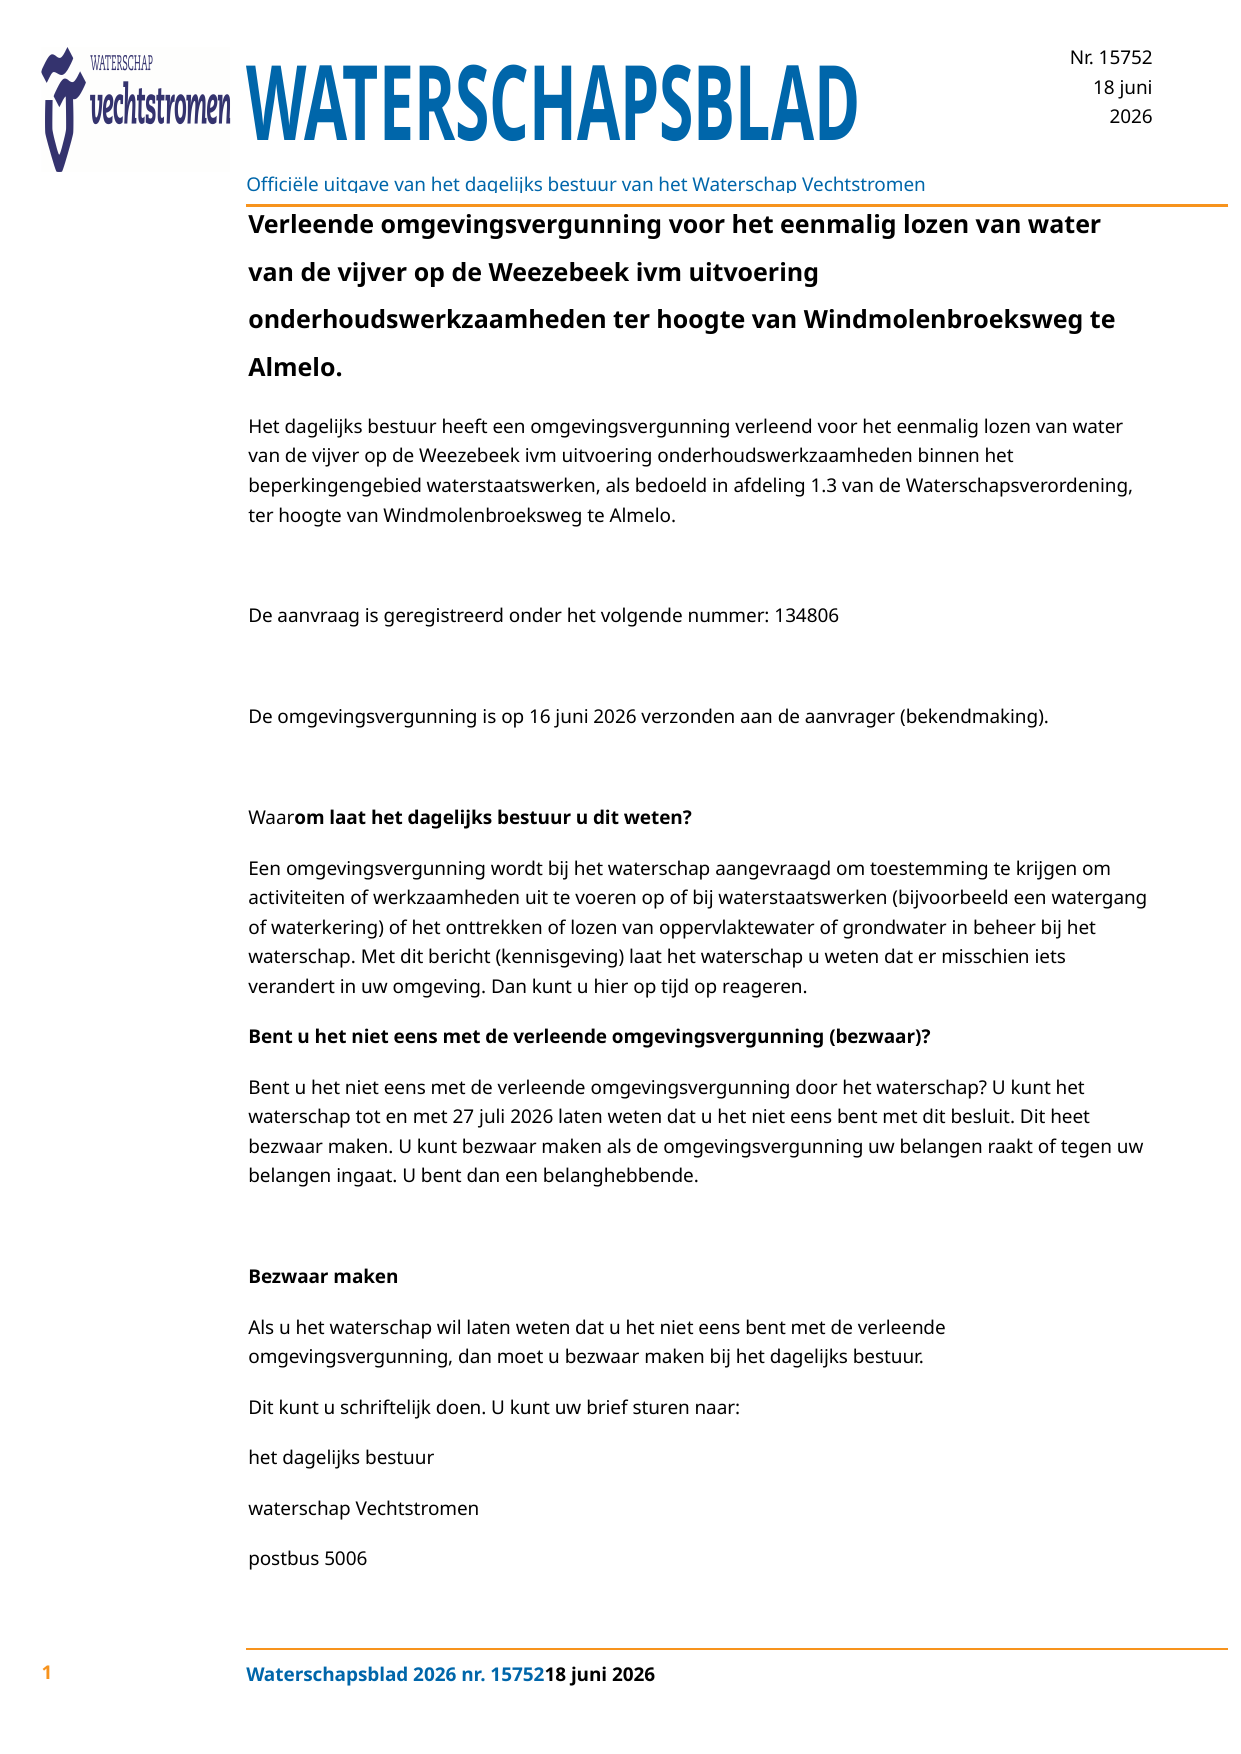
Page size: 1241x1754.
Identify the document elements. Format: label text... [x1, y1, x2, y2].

text Als u het waterschap wil laten weten dat u het niet eens bent met de verleende omgevingsvergunning, dan moet u bezwaar maken bij het dagelijks bestuur. [248, 1314, 1152, 1369]
text Het dagelijks bestuur heeft een omgevingsvergunning verleend voor het eenmalig lozen van water van de vijver op de Weezebeek ivm uitvoering onderhoudswerkzaamheden binnen het beperkingengebied waterstaatswerken, als bedoeld in afdeling 1.3 van de Waterschapsverordening, ter hoogte van Windmolenbroeksweg te Almelo. [248, 413, 1152, 528]
text Een omgevingsvergunning wordt bij het waterschap aangevraagd om toestemming te krijgen om activiteiten of werkzaamheden uit te voeren op of bij waterstaatswerken (bijvoorbeeld een watergang of waterkering) of het onttrekken of lozen van oppervlaktewater of grondwater in beheer bij het waterschap. Met dit bericht (kennisgeving) laat het waterschap u weten dat er misschien iets verandert in uw omgeving. Dan kunt u hier op tijd op reageren. [248, 855, 1152, 999]
text Bent u het niet eens met de verleende omgevingsvergunning door het waterschap? U kunt het waterschap tot en met 27 juli 2026 laten weten dat u het niet eens bent met dit besluit. Dit heet bezwaar maken. U kunt bezwaar maken als de omgevingsvergunning uw belangen raakt of tegen uw belangen ingaat. U bent dan een belanghebbende. [248, 1074, 1152, 1188]
text De omgevingsvergunning is op 16 juni 2026 verzonden aan de aanvrager (bekendmaking). [248, 703, 1152, 729]
text De aanvraag is geregistreerd onder het volgende nummer: 134806 [248, 603, 1152, 628]
text het dagelijks bestuur [248, 1444, 1152, 1470]
text Verleende omgevingsvergunning voor het eenmalig lozen van water van de vijver op de Weezebeek ivm uitvoering onderhoudswerkzaamheden ter hoogte van Windmolenbroeksweg te Almelo. [248, 207, 1152, 384]
text postbus 5006 [248, 1545, 1152, 1571]
text Bezwaar maken [248, 1263, 1152, 1289]
text waterschap Vechtstromen [248, 1495, 1152, 1521]
text Dit kunt u schriftelijk doen. U kunt uw brief sturen naar: [248, 1394, 1152, 1420]
picture [41, 47, 231, 172]
text Bent u het niet eens met de verleende omgevingsvergunning (bezwaar)? [248, 1023, 1152, 1049]
text Waarom laat het dagelijks bestuur u dit weten? [248, 804, 1152, 830]
